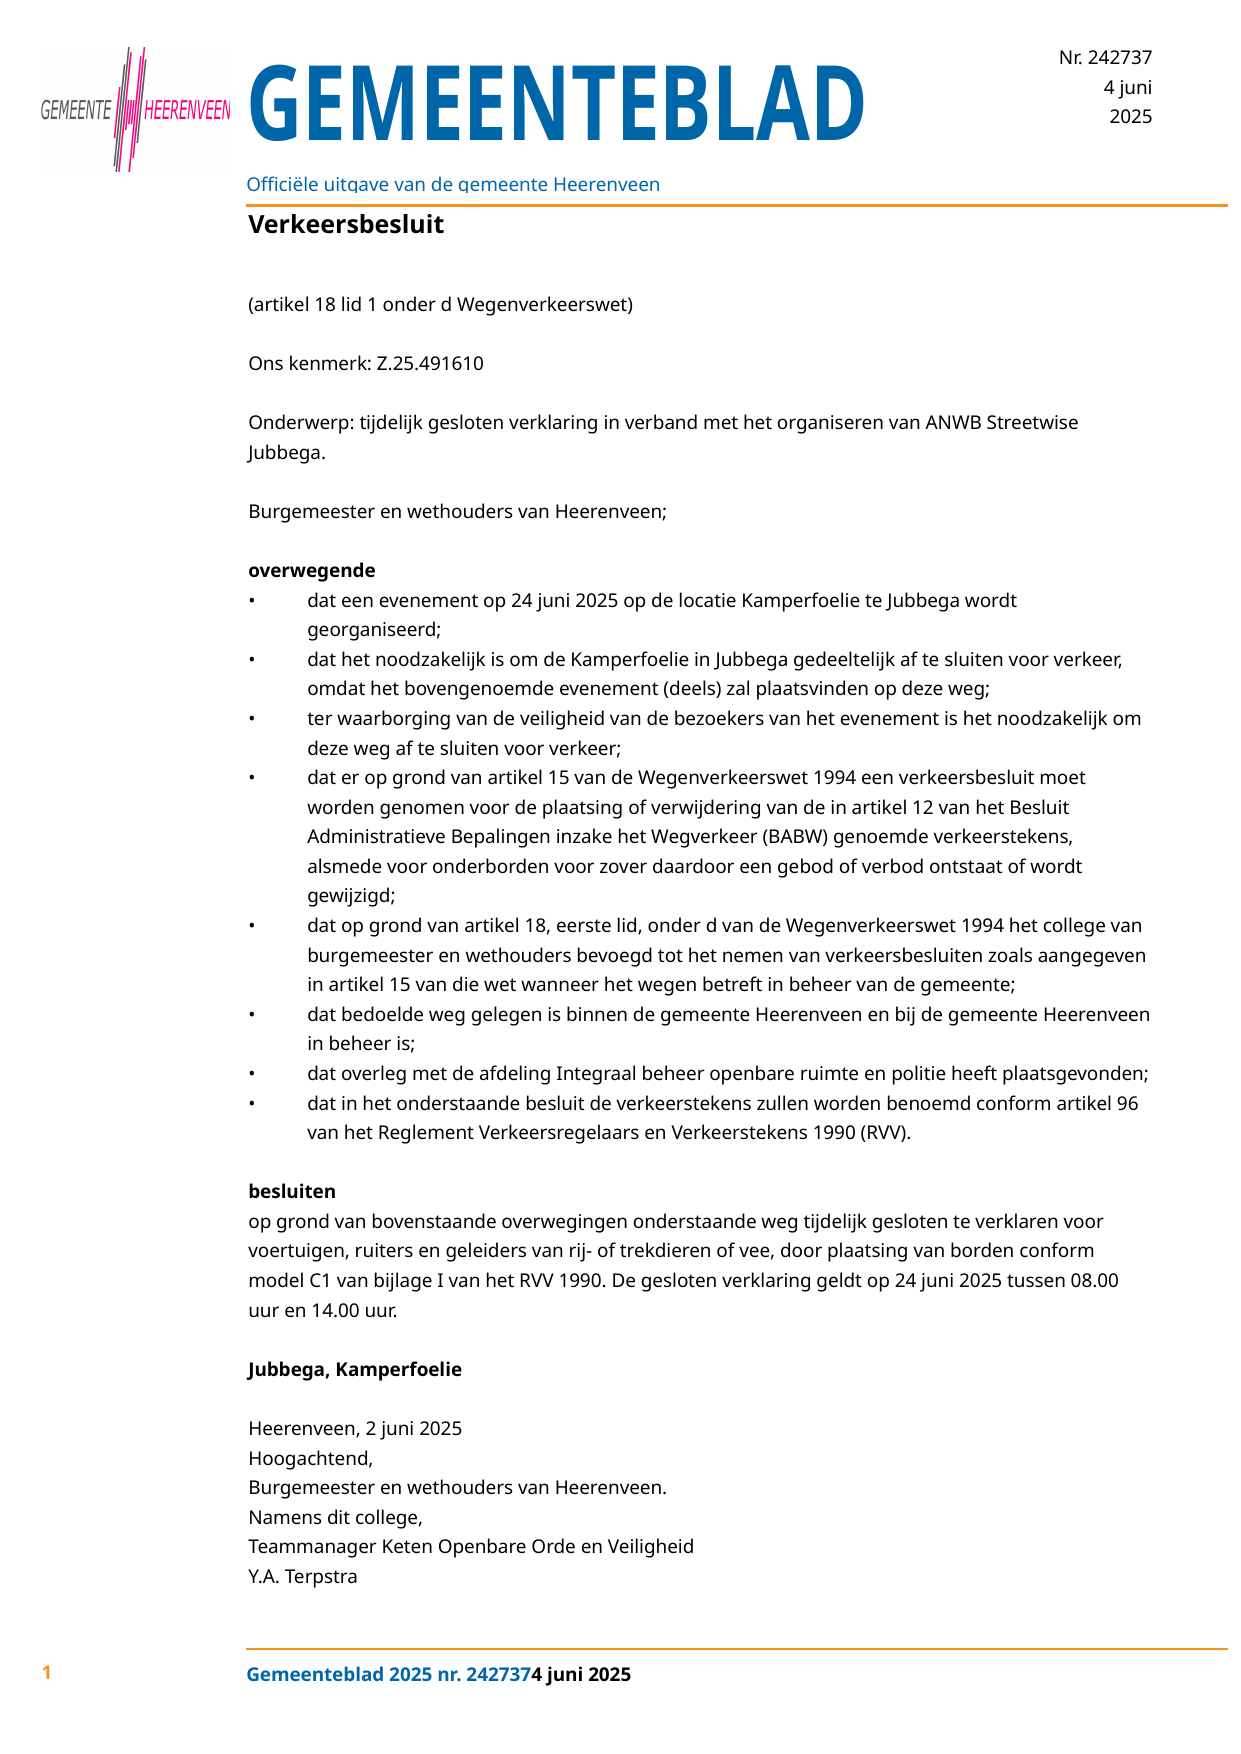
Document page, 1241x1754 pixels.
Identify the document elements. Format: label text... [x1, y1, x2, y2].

text op grond van bovenstaande overwegingen onderstaande weg tijdelijk gesloten te verklaren voor voertuigen, ruiters en geleiders van rij- of trekdieren of vee, door plaatsing van borden conform model C1 van bijlage I van het RVV 1990. De gesloten verklaring geldt op 24 juni 2025 tussen 08.00 uur en 14.00 uur. [248, 1208, 1152, 1323]
text Heerenveen, 2 juni 2025 [248, 1415, 1152, 1441]
list dat overleg met de afdeling Integraal beheer openbare ruimte en politie heeft plaatsgevonden; [248, 1060, 1152, 1086]
text Ons kenmerk: Z.25.491610 [248, 350, 1152, 376]
picture [41, 47, 231, 172]
text Hoogachtend, [248, 1445, 1152, 1471]
text Y.A. Terpstra [248, 1563, 1152, 1589]
text Burgemeester en wethouders van Heerenveen; [248, 498, 1152, 524]
text (artikel 18 lid 1 onder d Wegenverkeerswet) [248, 291, 1152, 317]
text Jubbega, Kamperfoelie [248, 1356, 1152, 1382]
list dat in het onderstaande besluit de verkeerstekens zullen worden benoemd conform artikel 96 van het Reglement Verkeersregelaars en Verkeerstekens 1990 (RVV). [248, 1090, 1152, 1145]
list dat er op grond van artikel 15 van de Wegenverkeerswet 1994 een verkeersbesluit moet worden genomen voor de plaatsing of verwijdering van de in artikel 12 van het Besluit Administratieve Bepalingen inzake het Wegverkeer (BABW) genoemde verkeerstekens, alsmede voor onderborden voor zover daardoor een gebod of verbod ontstaat of wordt gewijzigd; [248, 764, 1152, 908]
text overwegende [248, 557, 1152, 583]
text Teammanager Keten Openbare Orde en Veiligheid [248, 1533, 1152, 1559]
list dat een evenement op 24 juni 2025 op de locatie Kamperfoelie te Jubbega wordt georganiseerd; [248, 587, 1152, 642]
list dat het noodzakelijk is om de Kamperfoelie in Jubbega gedeeltelijk af te sluiten voor verkeer, omdat het bovengenoemde evenement (deels) zal plaatsvinden op deze weg; [248, 646, 1152, 701]
text Onderwerp: tijdelijk gesloten verklaring in verband met het organiseren van ANWB Streetwise Jubbega. [248, 409, 1152, 465]
list dat op grond van artikel 18, eerste lid, onder d van de Wegenverkeerswet 1994 het college van burgemeester en wethouders bevoegd tot het nemen van verkeersbesluiten zoals aangegeven in artikel 15 van die wet wanneer het wegen betreft in beheer van de gemeente; [248, 912, 1152, 997]
text Namens dit college, [248, 1504, 1152, 1530]
list ter waarborging van de veiligheid van de bezoekers van het evenement is het noodzakelijk om deze weg af te sluiten voor verkeer; [248, 705, 1152, 761]
text besluiten [248, 1178, 1152, 1204]
list dat bedoelde weg gelegen is binnen de gemeente Heerenveen en bij de gemeente Heerenveen in beheer is; [248, 1001, 1152, 1056]
text Burgemeester en wethouders van Heerenveen. [248, 1474, 1152, 1500]
text Verkeersbesluit [248, 207, 1152, 241]
